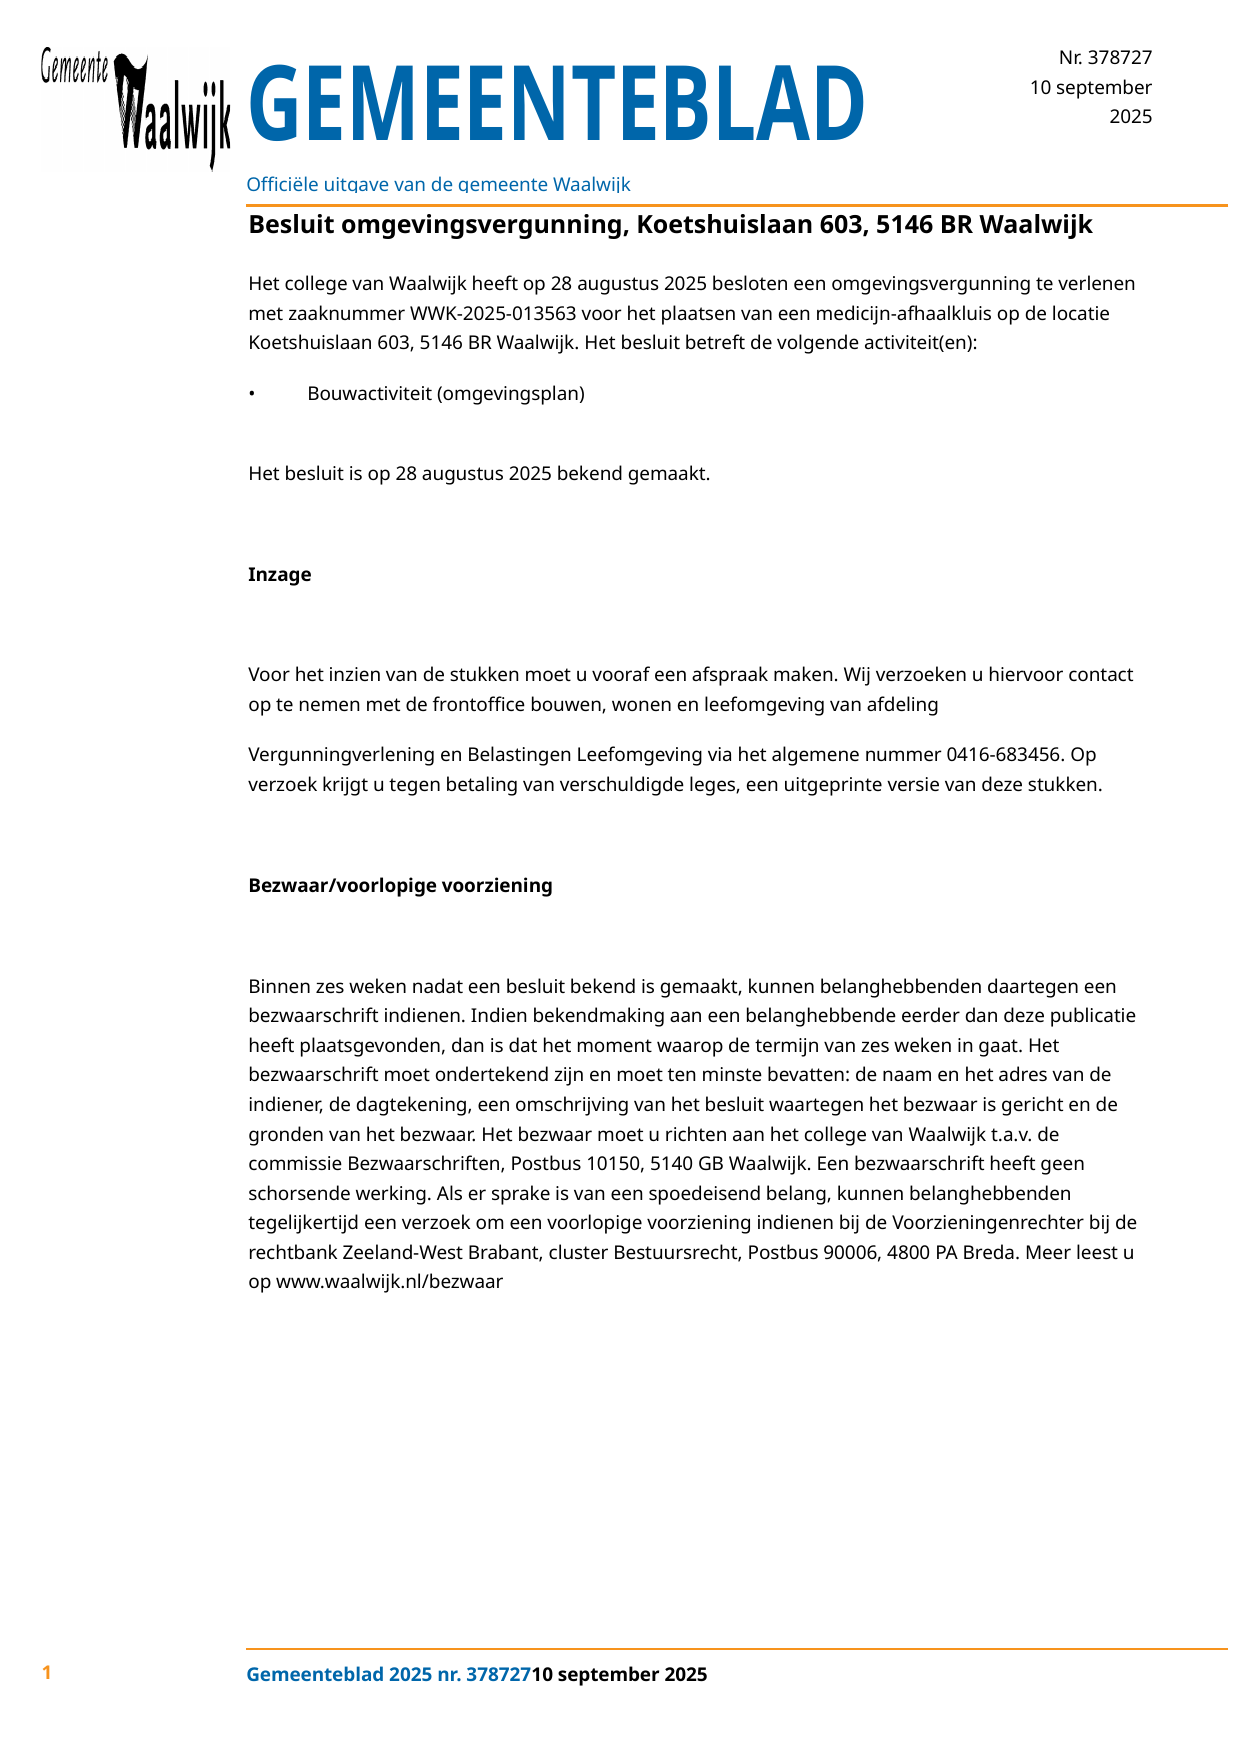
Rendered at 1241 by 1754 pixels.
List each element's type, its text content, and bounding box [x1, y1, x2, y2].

text Voor het inzien van de stukken moet u vooraf een afspraak maken. Wij verzoeken u hiervoor contact op te nemen met de frontoffice bouwen, wonen en leefomgeving van afdeling [248, 662, 1152, 717]
list Bouwactiviteit (omgevingsplan) [248, 380, 1152, 406]
text Bezwaar/voorlopige voorziening [248, 872, 1152, 898]
picture [41, 47, 231, 172]
text Het besluit is op 28 augustus 2025 bekend gemaakt. [248, 460, 1152, 486]
text Het college van Waalwijk heeft op 28 augustus 2025 besloten een omgevingsvergunning te verlenen met zaaknummer WWK-2025-013563 voor het plaatsen van een medicijn-afhaalkluis op de locatie Koetshuislaan 603, 5146 BR Waalwijk. Het besluit betreft de volgende activiteit(en): [248, 270, 1152, 355]
text Inzage [248, 561, 1152, 586]
text Besluit omgevingsvergunning, Koetshuislaan 603, 5146 BR Waalwijk [248, 207, 1152, 241]
text Vergunningverlening en Belastingen Leefomgeving via het algemene nummer 0416-683456. Op verzoek krijgt u tegen betaling van verschuldigde leges, een uitgeprinte versie van deze stukken. [248, 742, 1152, 797]
text Binnen zes weken nadat een besluit bekend is gemaakt, kunnen belanghebbenden daartegen een bezwaarschrift indienen. Indien bekendmaking aan een belanghebbende eerder dan deze publicatie heeft plaatsgevonden, dan is dat het moment waarop de termijn van zes weken in gaat. Het bezwaarschrift moet ondertekend zijn en moet ten minste bevatten: de naam en het adres van de indiener, de dagtekening, een omschrijving van het besluit waartegen het bezwaar is gericht en de gronden van het bezwaar. Het bezwaar moet u richten aan het college van Waalwijk t.a.v. de commissie Bezwaarschriften, Postbus 10150, 5140 GB Waalwijk. Een bezwaarschrift heeft geen schorsende werking. Als er sprake is van een spoedeisend belang, kunnen belanghebbenden tegelijkertijd een verzoek om een voorlopige voorziening indienen bij de Voorzieningenrechter bij de rechtbank Zeeland-West Brabant, cluster Bestuursrecht, Postbus 90006, 4800 PA Breda. Meer leest u op www.waalwijk.nl/bezwaar [248, 973, 1152, 1294]
